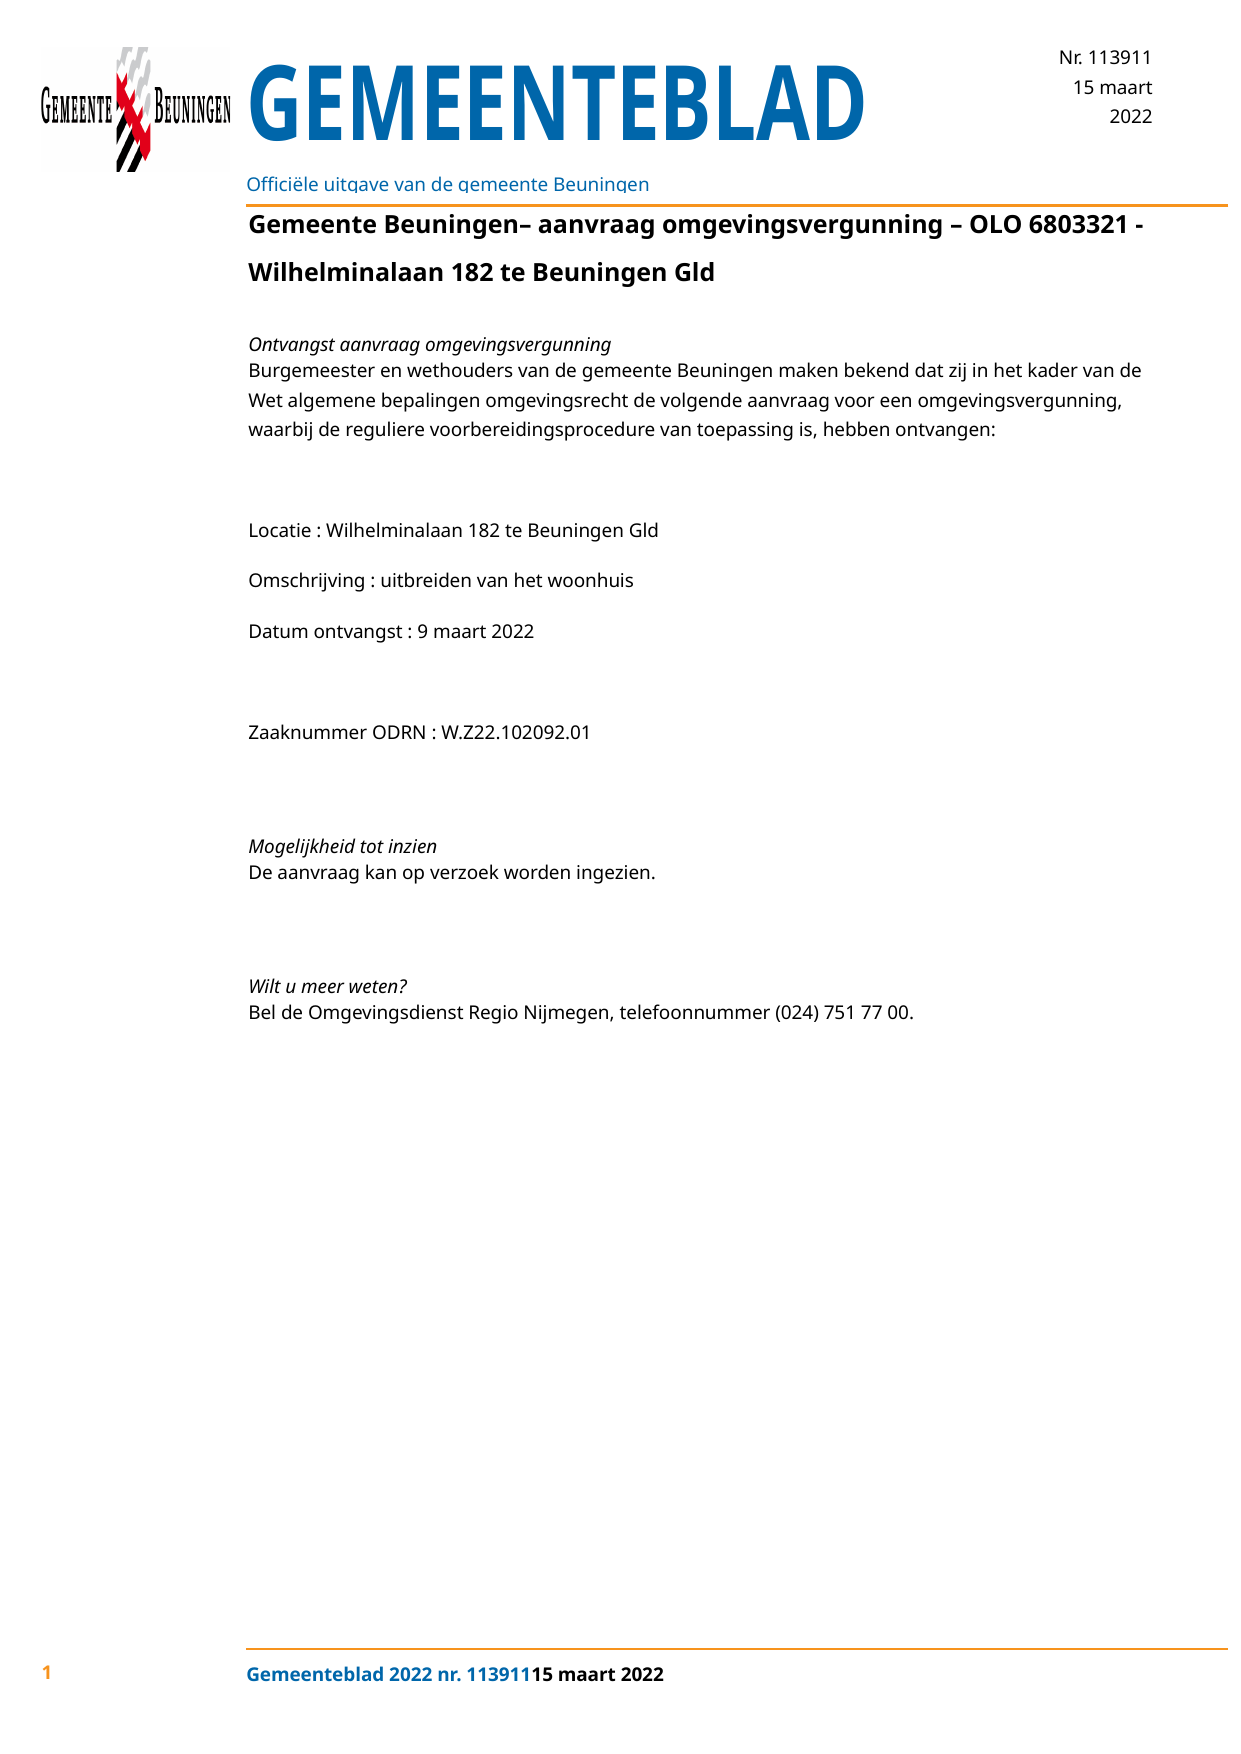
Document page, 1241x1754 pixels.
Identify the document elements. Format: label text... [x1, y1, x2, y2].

text Ontvangst aanvraag omgevingsvergunning [248, 331, 1152, 357]
text Datum ontvangst : 9 maart 2022 [248, 618, 1152, 644]
picture [41, 47, 231, 172]
text Bel de Omgevingsdienst Regio Nijmegen, telefoonnummer (024) 751 77 00. [248, 999, 1152, 1025]
text Burgemeester en wethouders van de gemeente Beuningen maken bekend dat zij in het kader van de Wet algemene bepalingen omgevingsrecht de volgende aanvraag voor een omgevingsvergunning, waarbij de reguliere voorbereidingsprocedure van toepassing is, hebben ontvangen: [248, 357, 1152, 442]
text Wilt u meer weten? [248, 973, 1152, 999]
text Omschrijving : uitbreiden van het woonhuis [248, 568, 1152, 593]
text Locatie : Wilhelminalaan 182 te Beuningen Gld [248, 517, 1152, 543]
text De aanvraag kan op verzoek worden ingezien. [248, 859, 1152, 885]
text Mogelijkheid tot inzien [248, 833, 1152, 859]
text Zaaknummer ODRN : W.Z22.102092.01 [248, 719, 1152, 744]
text Gemeente Beuningen– aanvraag omgevingsvergunning – OLO 6803321 - Wilhelminalaan 182 te Beuningen Gld [248, 207, 1152, 288]
